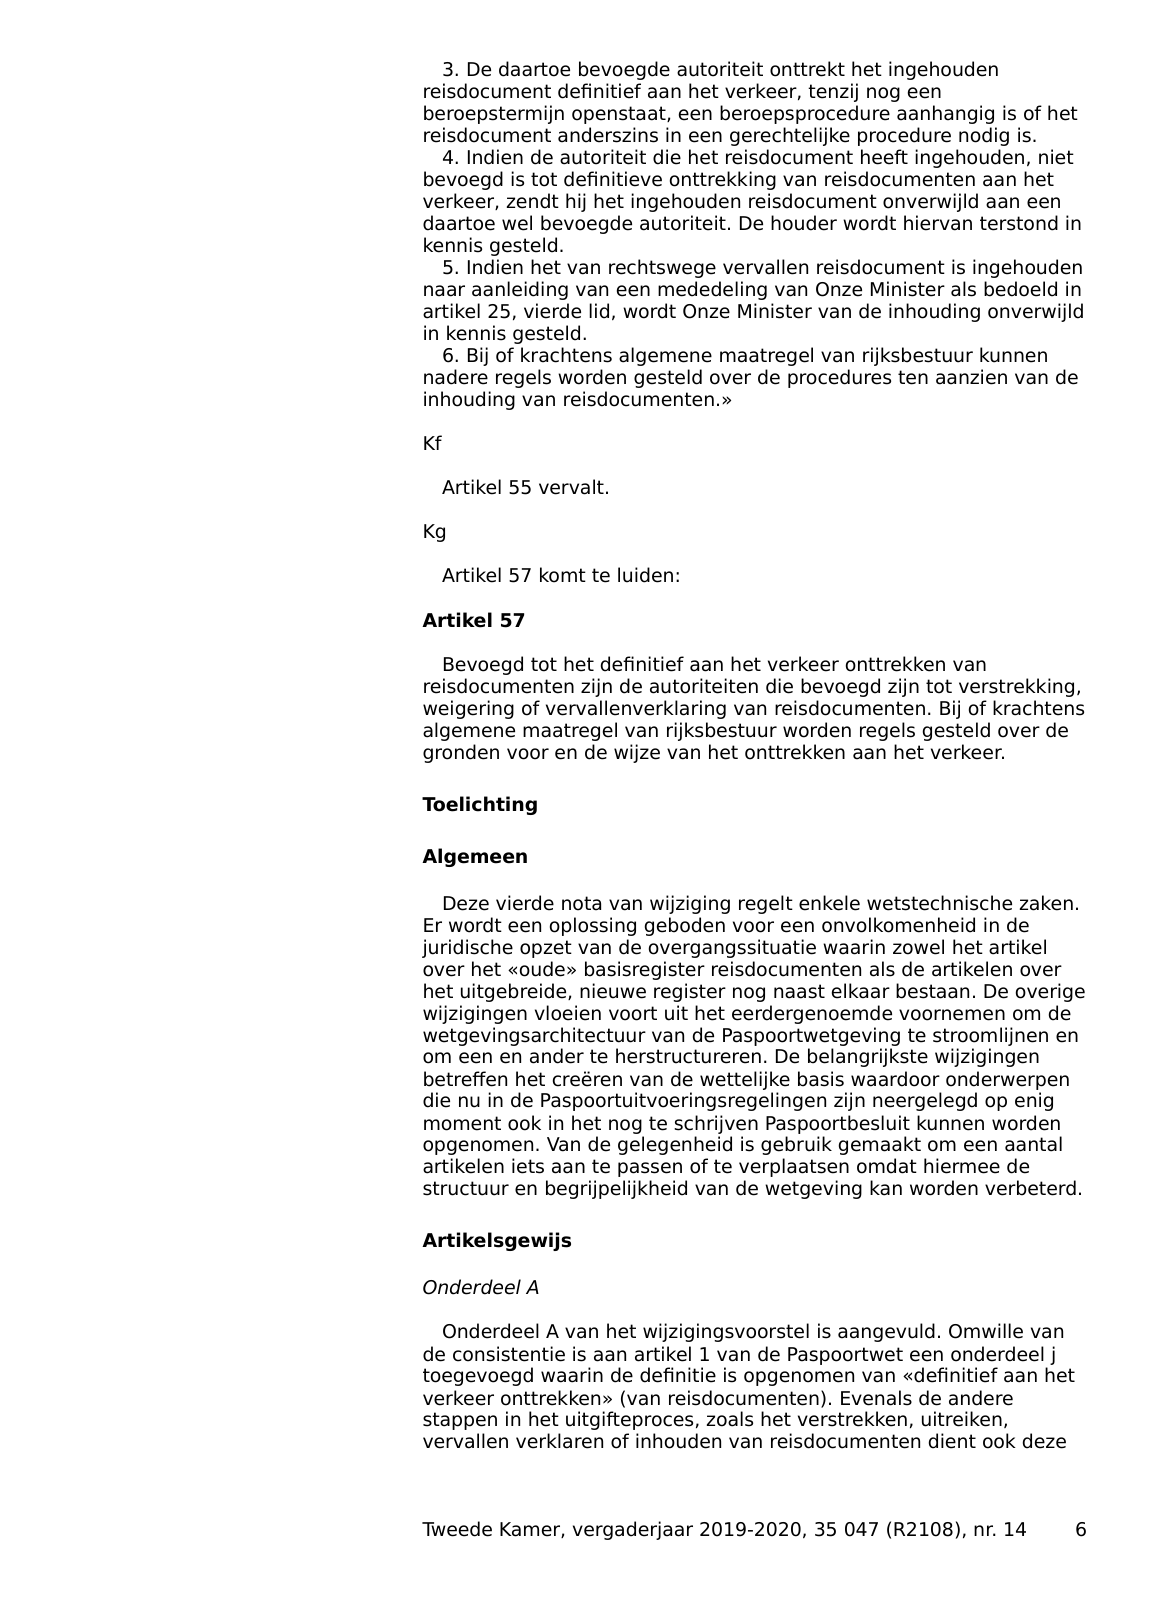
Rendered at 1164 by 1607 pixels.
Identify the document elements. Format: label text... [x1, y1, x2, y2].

text Bevoegd tot het definitief aan het verkeer onttrekken van reisdocumenten zijn de autoriteiten die bevoegd zijn tot verstrekking, weigering of vervallenverklaring van reisdocumenten. Bij of krachtens algemene maatregel van rijksbestuur worden regels gesteld over de gronden voor en de wijze van het onttrekken aan het verkeer. [422, 654, 1087, 764]
text Artikel 55 vervalt. [422, 477, 1087, 499]
text 4. Indien de autoriteit die het reisdocument heeft ingehouden, niet bevoegd is tot definitieve onttrekking van reisdocumenten aan het verkeer, zendt hij het ingehouden reisdocument onverwijld aan een daartoe wel bevoegde autoriteit. De houder wordt hiervan terstond in kennis gesteld. [422, 147, 1087, 257]
text Deze vierde nota van wijziging regelt enkele wetstechnische zaken. Er wordt een oplossing geboden voor een onvolkomenheid in de juridische opzet van de overgangssituatie waarin zowel het artikel over het «oude» basisregister reisdocumenten als de artikelen over het uitgebreide, nieuwe register nog naast elkaar bestaan. De overige wijzigingen vloeien voort uit het eerdergenoemde voornemen om de wetgevingsarchitectuur van de Paspoortwetgeving te stroomlijnen en om een en ander te herstructureren. De belangrijkste wijzigingen betreffen het creëren van de wettelijke basis waardoor onderwerpen die nu in de Paspoortuitvoeringsregelingen zijn neergelegd op enig moment ook in het nog te schrijven Paspoortbesluit kunnen worden opgenomen. Van de gelegenheid is gebruik gemaakt om een aantal artikelen iets aan te passen of te verplaatsen omdat hiermee de structuur en begrijpelijkheid van de wetgeving kan worden verbeterd. [422, 893, 1087, 1200]
text 3. De daartoe bevoegde autoriteit onttrekt het ingehouden reisdocument definitief aan het verkeer, tenzij nog een beroepstermijn openstaat, een beroepsprocedure aanhangig is of het reisdocument anderszins in een gerechtelijke procedure nodig is. [422, 59, 1087, 147]
text Onderdeel A van het wijzigingsvoorstel is aangevuld. Omwille van de consistentie is aan artikel 1 van de Paspoortwet een onderdeel j toegevoegd waarin de definitie is opgenomen van «definitief aan het verkeer onttrekken» (van reisdocumenten). Evenals de andere stappen in het uitgifteproces, zoals het verstrekken, uitreiken, vervallen verklaren of inhouden van reisdocumenten dient ook deze [422, 1321, 1087, 1453]
text Artikel 57 komt te luiden: [422, 565, 1087, 587]
subtitle Kg [422, 521, 1087, 543]
subtitle Kf [422, 433, 1087, 455]
text 6. Bij of krachtens algemene maatregel van rijksbestuur kunnen nadere regels worden gesteld over de procedures ten aanzien van de inhouding van reisdocumenten.» [422, 345, 1087, 411]
subtitle Artikelsgewijs [422, 1230, 1087, 1252]
text 5. Indien het van rechtswege vervallen reisdocument is ingehouden naar aanleiding van een mededeling van Onze Minister als bedoeld in artikel 25, vierde lid, wordt Onze Minister van de inhouding onverwijld in kennis gesteld. [422, 257, 1087, 345]
subtitle Onderdeel A [422, 1277, 1087, 1299]
subtitle Algemeen [422, 846, 1087, 868]
subtitle Artikel 57 [422, 609, 1087, 632]
subtitle Toelichting [422, 794, 1087, 816]
